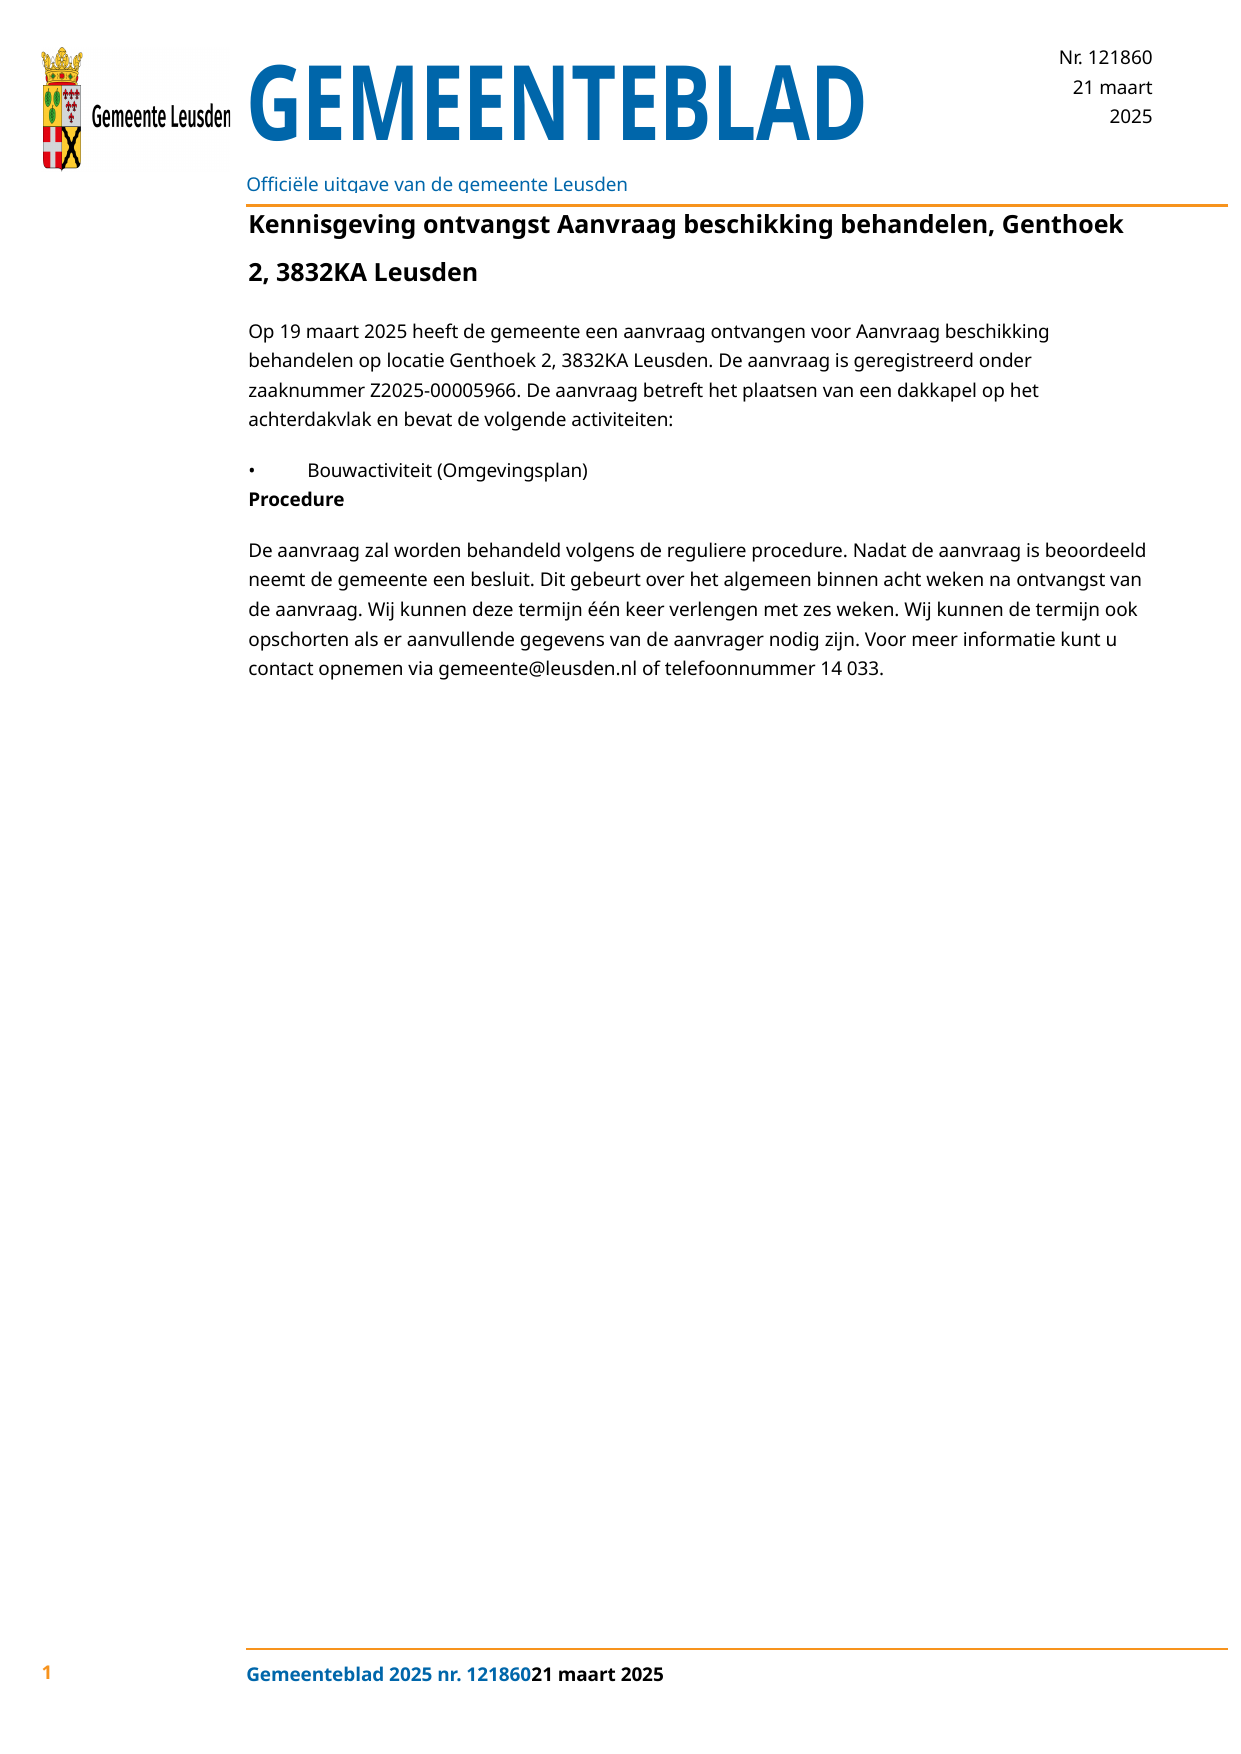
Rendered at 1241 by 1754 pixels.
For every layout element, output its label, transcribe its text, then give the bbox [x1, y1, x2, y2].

text Op 19 maart 2025 heeft de gemeente een aanvraag ontvangen voor Aanvraag beschikking behandelen op locatie Genthoek 2, 3832KA Leusden. De aanvraag is geregistreerd onder zaaknummer Z2025-00005966. De aanvraag betreft het plaatsen van een dakkapel op het achterdakvlak en bevat de volgende activiteiten: [248, 318, 1152, 432]
text De aanvraag zal worden behandeld volgens de reguliere procedure. Nadat de aanvraag is beoordeeld neemt de gemeente een besluit. Dit gebeurt over het algemeen binnen acht weken na ontvangst van de aanvraag. Wij kunnen deze termijn één keer verlengen met zes weken. Wij kunnen de termijn ook opschorten als er aanvullende gegevens van de aanvrager nodig zijn. Voor meer informatie kunt u contact opnemen via gemeente@leusden.nl of telefoonnummer 14 033. [248, 537, 1152, 681]
picture [41, 47, 231, 172]
list Bouwactiviteit (Omgevingsplan) [248, 457, 1152, 483]
text Procedure [248, 487, 1152, 512]
text Kennisgeving ontvangst Aanvraag beschikking behandelen, Genthoek 2, 3832KA Leusden [248, 207, 1152, 288]
